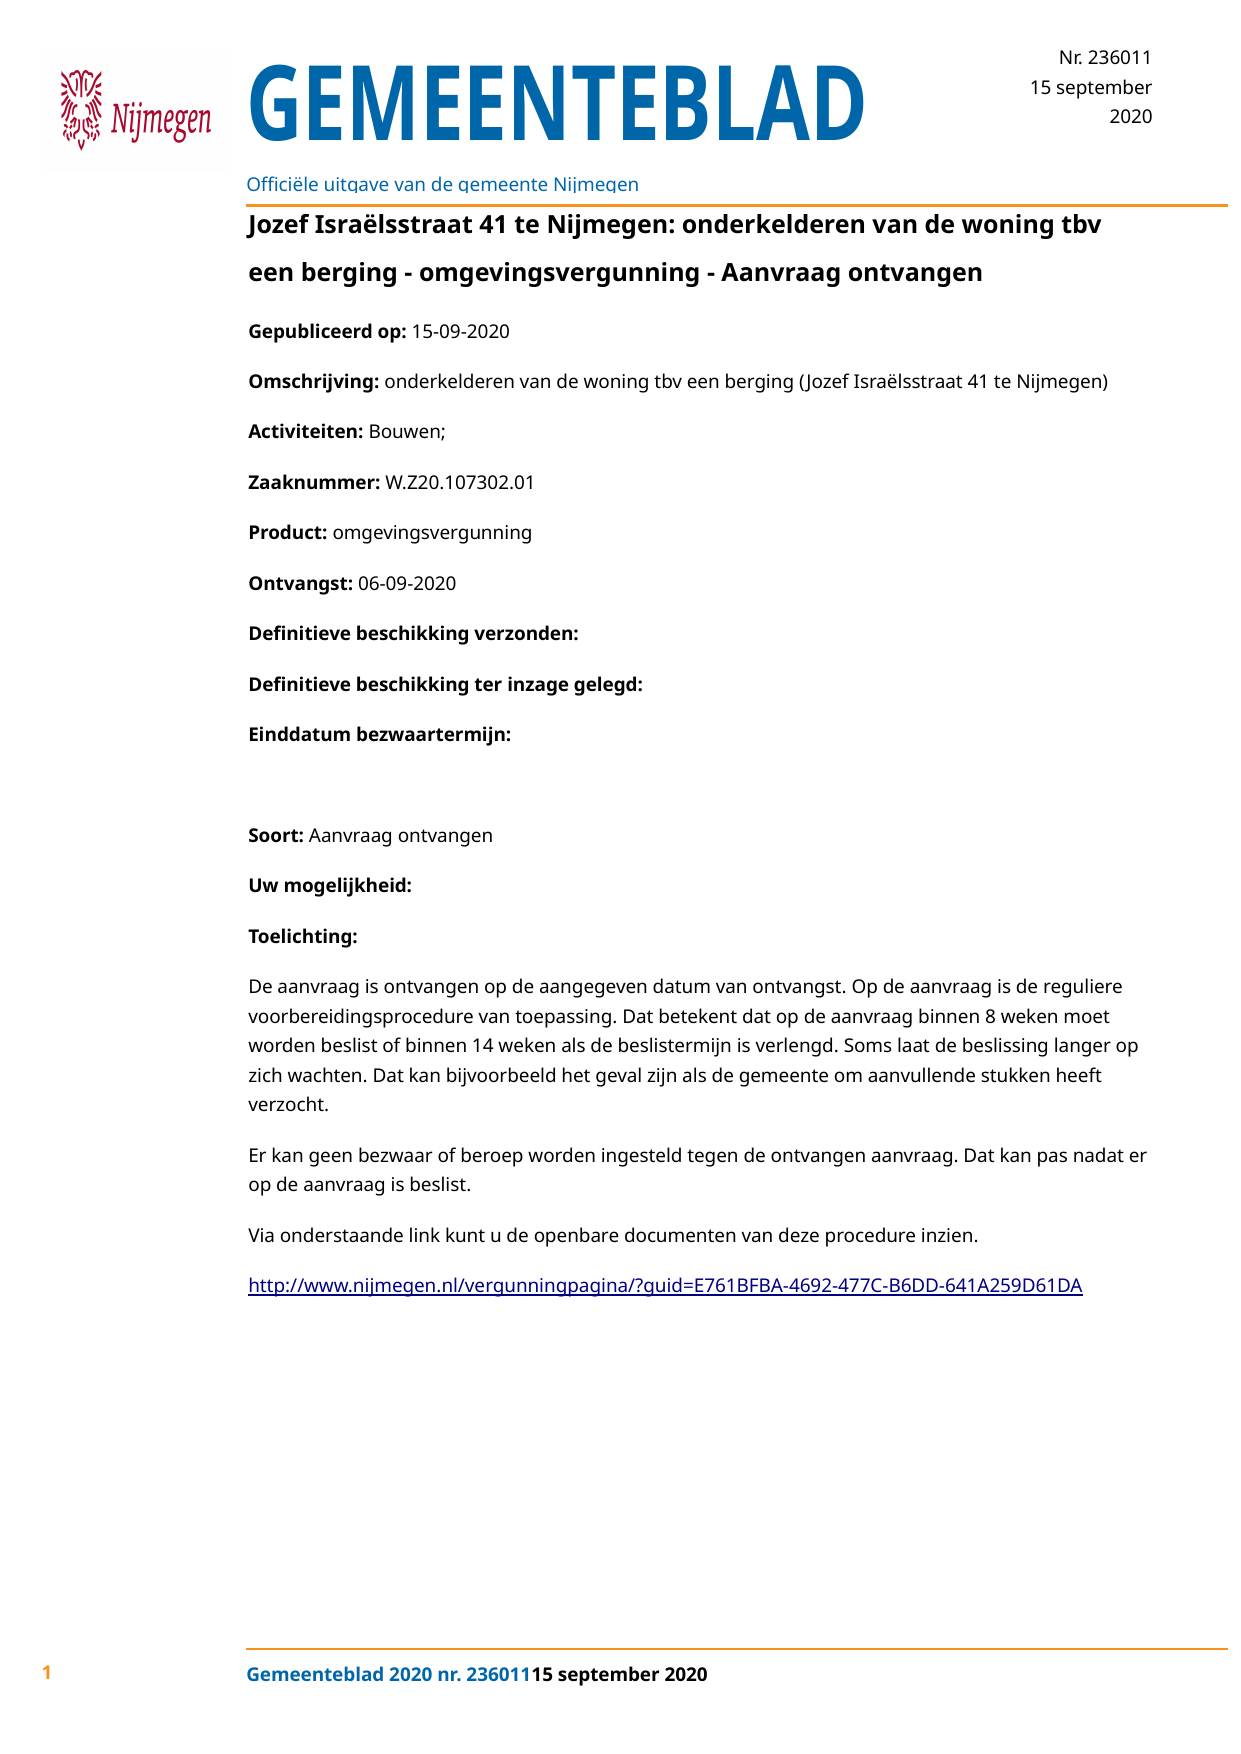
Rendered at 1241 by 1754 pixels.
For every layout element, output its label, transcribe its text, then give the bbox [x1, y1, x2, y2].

text Omschrijving: onderkelderen van de woning tbv een berging (Jozef Israëlsstraat 41 te Nijmegen) [248, 368, 1152, 394]
picture [41, 47, 231, 172]
text Definitieve beschikking verzonden: [248, 620, 1152, 646]
text Definitieve beschikking ter inzage gelegd: [248, 671, 1152, 697]
text De aanvraag is ontvangen op de aangegeven datum van ontvangst. Op de aanvraag is de reguliere voorbereidingsprocedure van toepassing. Dat betekent dat op de aanvraag binnen 8 weken moet worden beslist of binnen 14 weken als de beslistermijn is verlengd. Soms laat de beslissing langer op zich wachten. Dat kan bijvoorbeeld het geval zijn als de gemeente om aanvullende stukken heeft verzocht. [248, 973, 1152, 1117]
text Zaaknummer: W.Z20.107302.01 [248, 469, 1152, 495]
text Er kan geen bezwaar of beroep worden ingesteld tegen de ontvangen aanvraag. Dat kan pas nadat er op de aanvraag is beslist. [248, 1142, 1152, 1197]
text Einddatum bezwaartermijn: [248, 721, 1152, 747]
text Jozef Israëlsstraat 41 te Nijmegen: onderkelderen van de woning tbv een berging - omgevingsvergunning - Aanvraag ontvangen [248, 207, 1152, 288]
text Activiteiten: Bouwen; [248, 419, 1152, 444]
text Soort: Aanvraag ontvangen [248, 822, 1152, 848]
text Via onderstaande link kunt u de openbare documenten van deze procedure inzien. [248, 1222, 1152, 1248]
text Gepubliceerd op: 15-09-2020 [248, 318, 1152, 344]
text Toelichting: [248, 923, 1152, 949]
text Uw mogelijkheid: [248, 872, 1152, 898]
text Product: omgevingsvergunning [248, 519, 1152, 545]
text Ontvangst: 06-09-2020 [248, 570, 1152, 596]
text http://www.nijmegen.nl/vergunningpagina/?guid=E761BFBA-4692-477C-B6DD-641A259D61DA [248, 1272, 1152, 1298]
